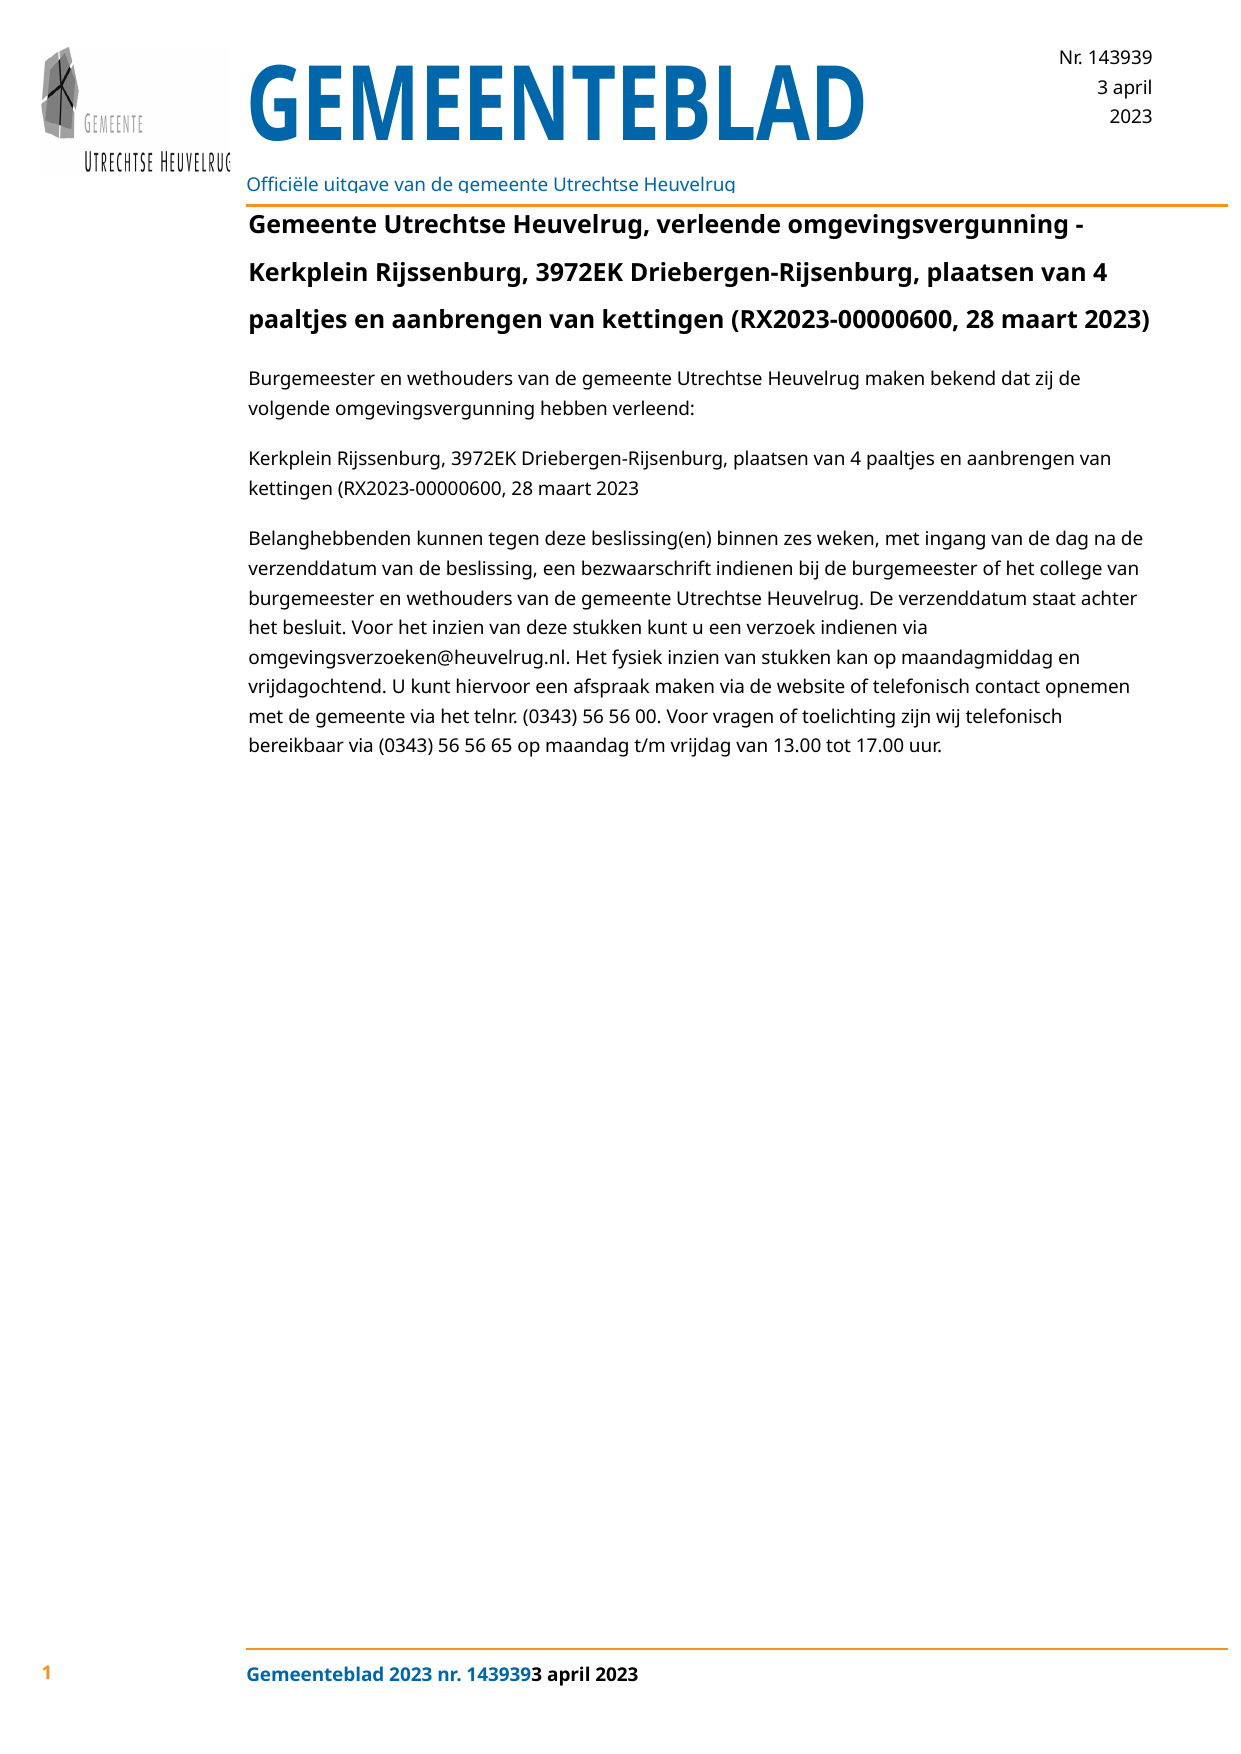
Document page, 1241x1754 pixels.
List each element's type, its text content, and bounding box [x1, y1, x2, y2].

text Belanghebbenden kunnen tegen deze beslissing(en) binnen zes weken, met ingang van de dag na de verzenddatum van de beslissing, een bezwaarschrift indienen bij de burgemeester of het college van burgemeester en wethouders van de gemeente Utrechtse Heuvelrug. De verzenddatum staat achter het besluit. Voor het inzien van deze stukken kunt u een verzoek indienen via omgevingsverzoeken@heuvelrug.nl. Het fysiek inzien van stukken kan op maandagmiddag en vrijdagochtend. U kunt hiervoor een afspraak maken via de website of telefonisch contact opnemen met de gemeente via het telnr. (0343) 56 56 00. Voor vragen of toelichting zijn wij telefonisch bereikbaar via (0343) 56 56 65 op maandag t/m vrijdag van 13.00 tot 17.00 uur. [248, 526, 1152, 758]
picture [41, 47, 231, 172]
text Burgemeester en wethouders van de gemeente Utrechtse Heuvelrug maken bekend dat zij de volgende omgevingsvergunning hebben verleend: [248, 366, 1152, 421]
text Kerkplein Rijssenburg, 3972EK Driebergen-Rijsenburg, plaatsen van 4 paaltjes en aanbrengen van kettingen (RX2023-00000600, 28 maart 2023 [248, 446, 1152, 501]
text Gemeente Utrechtse Heuvelrug, verleende omgevingsvergunning - Kerkplein Rijssenburg, 3972EK Driebergen-Rijsenburg, plaatsen van 4 paaltjes en aanbrengen van kettingen (RX2023-00000600, 28 maart 2023) [248, 207, 1152, 336]
